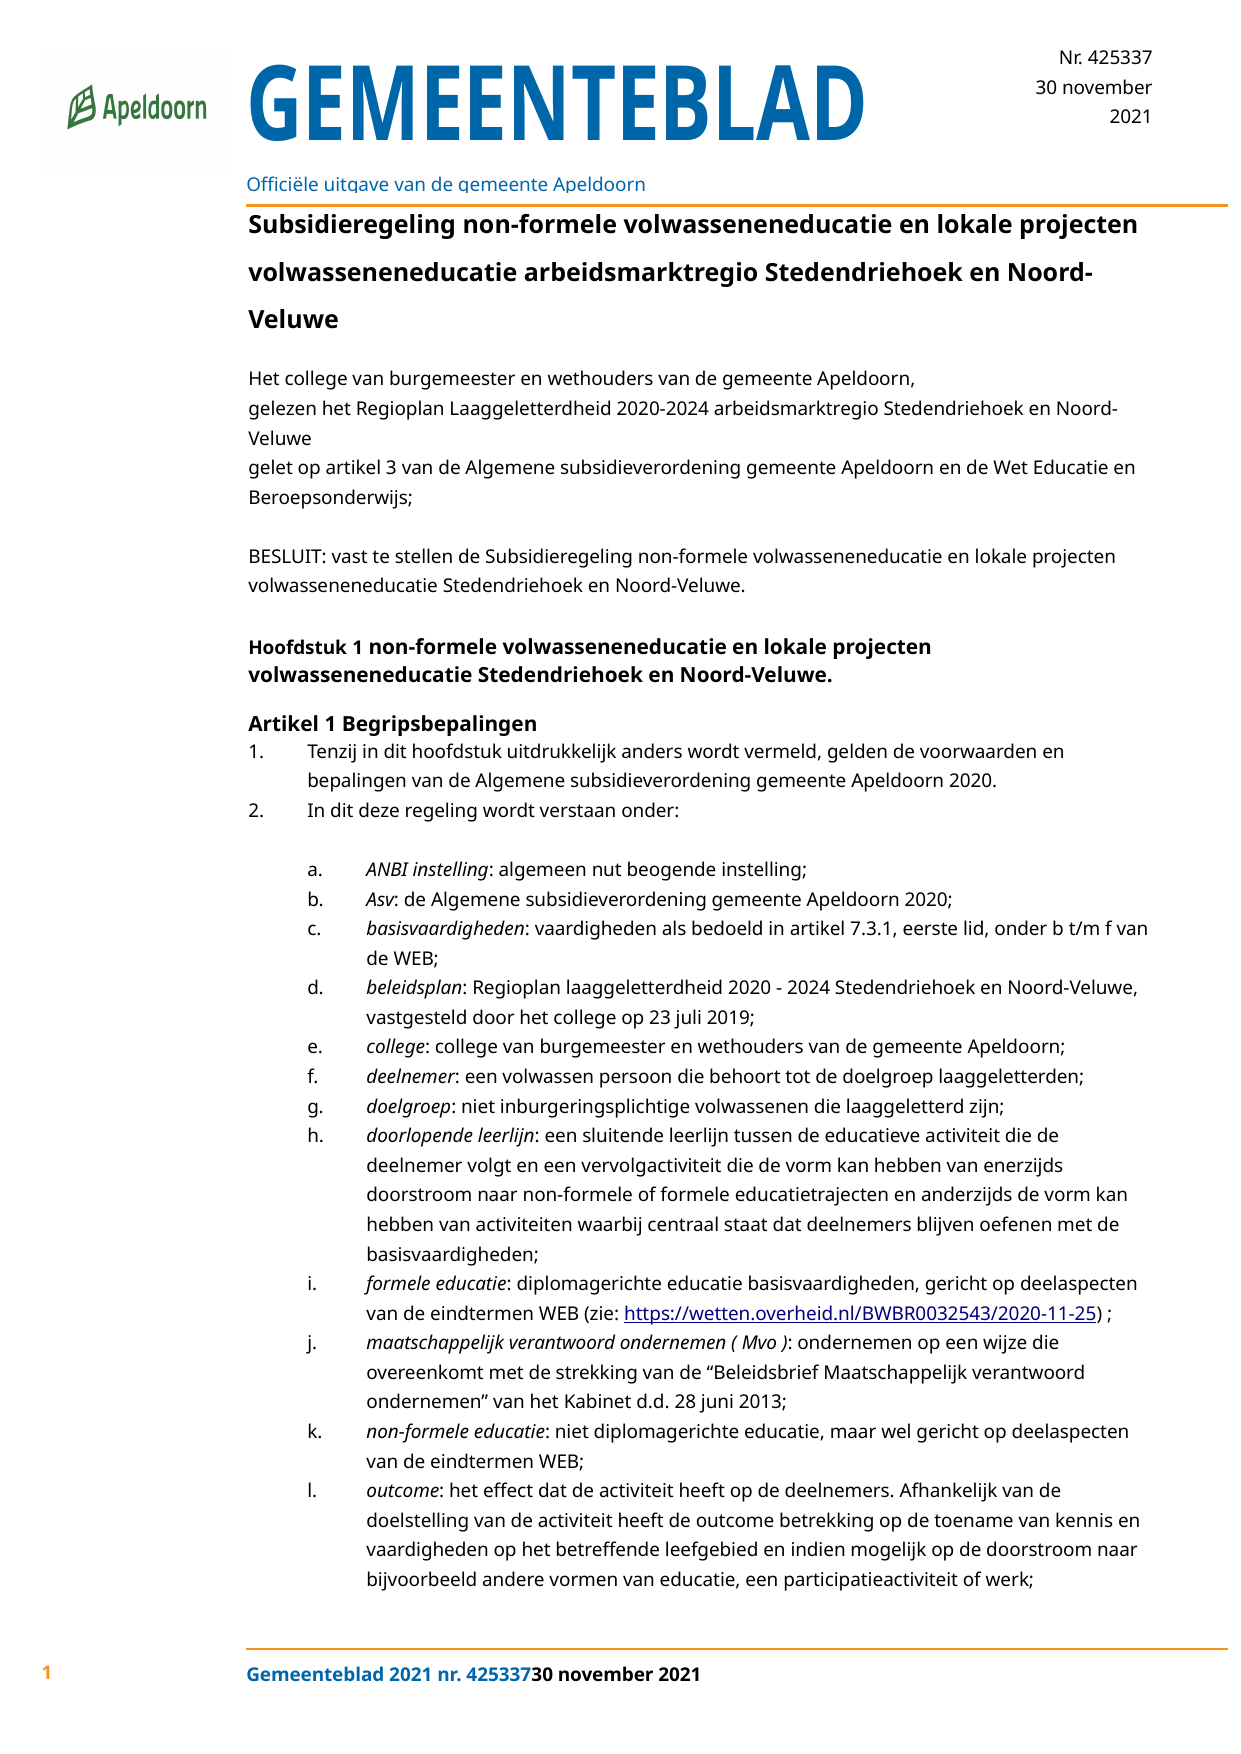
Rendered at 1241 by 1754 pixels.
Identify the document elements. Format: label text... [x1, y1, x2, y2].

list ANBI instelling: algemeen nut beogende instelling; [307, 856, 1152, 882]
text gelezen het Regioplan Laaggeletterdheid 2020-2024 arbeidsmarktregio Stedendriehoek en Noord-Veluwe [248, 395, 1152, 450]
list college: college van burgemeester en wethouders van de gemeente Apeldoorn; [307, 1034, 1152, 1059]
list formele educatie: diplomagerichte educatie basisvaardigheden, gericht op deelaspecten van de eindtermen WEB (zie: https://wetten.overheid.nl/BWBR0032543/2020-11-25) ; [307, 1270, 1152, 1326]
list Asv: de Algemene subsidieverordening gemeente Apeldoorn 2020; [307, 886, 1152, 912]
text Subsidieregeling non-formele volwasseneneducatie en lokale projecten volwasseneneducatie arbeidsmarktregio Stedendriehoek en Noord-Veluwe [248, 207, 1152, 336]
list doelgroep: niet inburgeringsplichtige volwassenen die laaggeletterd zijn; [307, 1093, 1152, 1119]
list doorlopende leerlijn: een sluitende leerlijn tussen de educatieve activiteit die de deelnemer volgt en een vervolgactiviteit die de vorm kan hebben van enerzijds doorstroom naar non-formele of formele educatietrajecten en anderzijds de vorm kan hebben van activiteiten waarbij centraal staat dat deelnemers blijven oefenen met de basisvaardigheden; [307, 1122, 1152, 1267]
list In dit deze regeling wordt verstaan onder: [248, 797, 1152, 823]
text BESLUIT: vast te stellen de Subsidieregeling non-formele volwasseneneducatie en lokale projecten volwasseneneducatie Stedendriehoek en Noord-Veluwe. [248, 543, 1152, 598]
list Tenzij in dit hoofdstuk uitdrukkelijk anders wordt vermeld, gelden de voorwaarden en bepalingen van de Algemene subsidieverordening gemeente Apeldoorn 2020. [248, 738, 1152, 793]
text Hoofdstuk 1 non-formele volwasseneneducatie en lokale projecten volwasseneneducatie Stedendriehoek en Noord-Veluwe. [248, 632, 1152, 689]
text Het college van burgemeester en wethouders van de gemeente Apeldoorn, [248, 366, 1152, 391]
text Artikel 1 Begripsbepalingen [248, 709, 1152, 738]
list basisvaardigheden: vaardigheden als bedoeld in artikel 7.3.1, eerste lid, onder b t/m f van de WEB; [307, 915, 1152, 971]
picture [41, 47, 231, 172]
list maatschappelijk verantwoord ondernemen ( Mvo ): ondernemen op een wijze die overeenkomt met de strekking van de “Beleidsbrief Maatschappelijk verantwoord ondernemen” van het Kabinet d.d. 28 juni 2013; [307, 1329, 1152, 1414]
list outcome: het effect dat de activiteit heeft op de deelnemers. Afhankelijk van de doelstelling van de activiteit heeft de outcome betrekking op de toename van kennis en vaardigheden op het betreffende leefgebied en indien mogelijk op de doorstroom naar bijvoorbeeld andere vormen van educatie, een participatieactiviteit of werk; [307, 1477, 1152, 1592]
list non-formele educatie: niet diplomagerichte educatie, maar wel gericht op deelaspecten van de eindtermen WEB; [307, 1418, 1152, 1474]
text gelet op artikel 3 van de Algemene subsidieverordening gemeente Apeldoorn en de Wet Educatie en Beroepsonderwijs; [248, 454, 1152, 509]
list deelnemer: een volwassen persoon die behoort tot de doelgroep laaggeletterden; [307, 1063, 1152, 1089]
list beleidsplan: Regioplan laaggeletterdheid 2020 - 2024 Stedendriehoek en Noord-Veluwe, vastgesteld door het college op 23 juli 2019; [307, 974, 1152, 1030]
